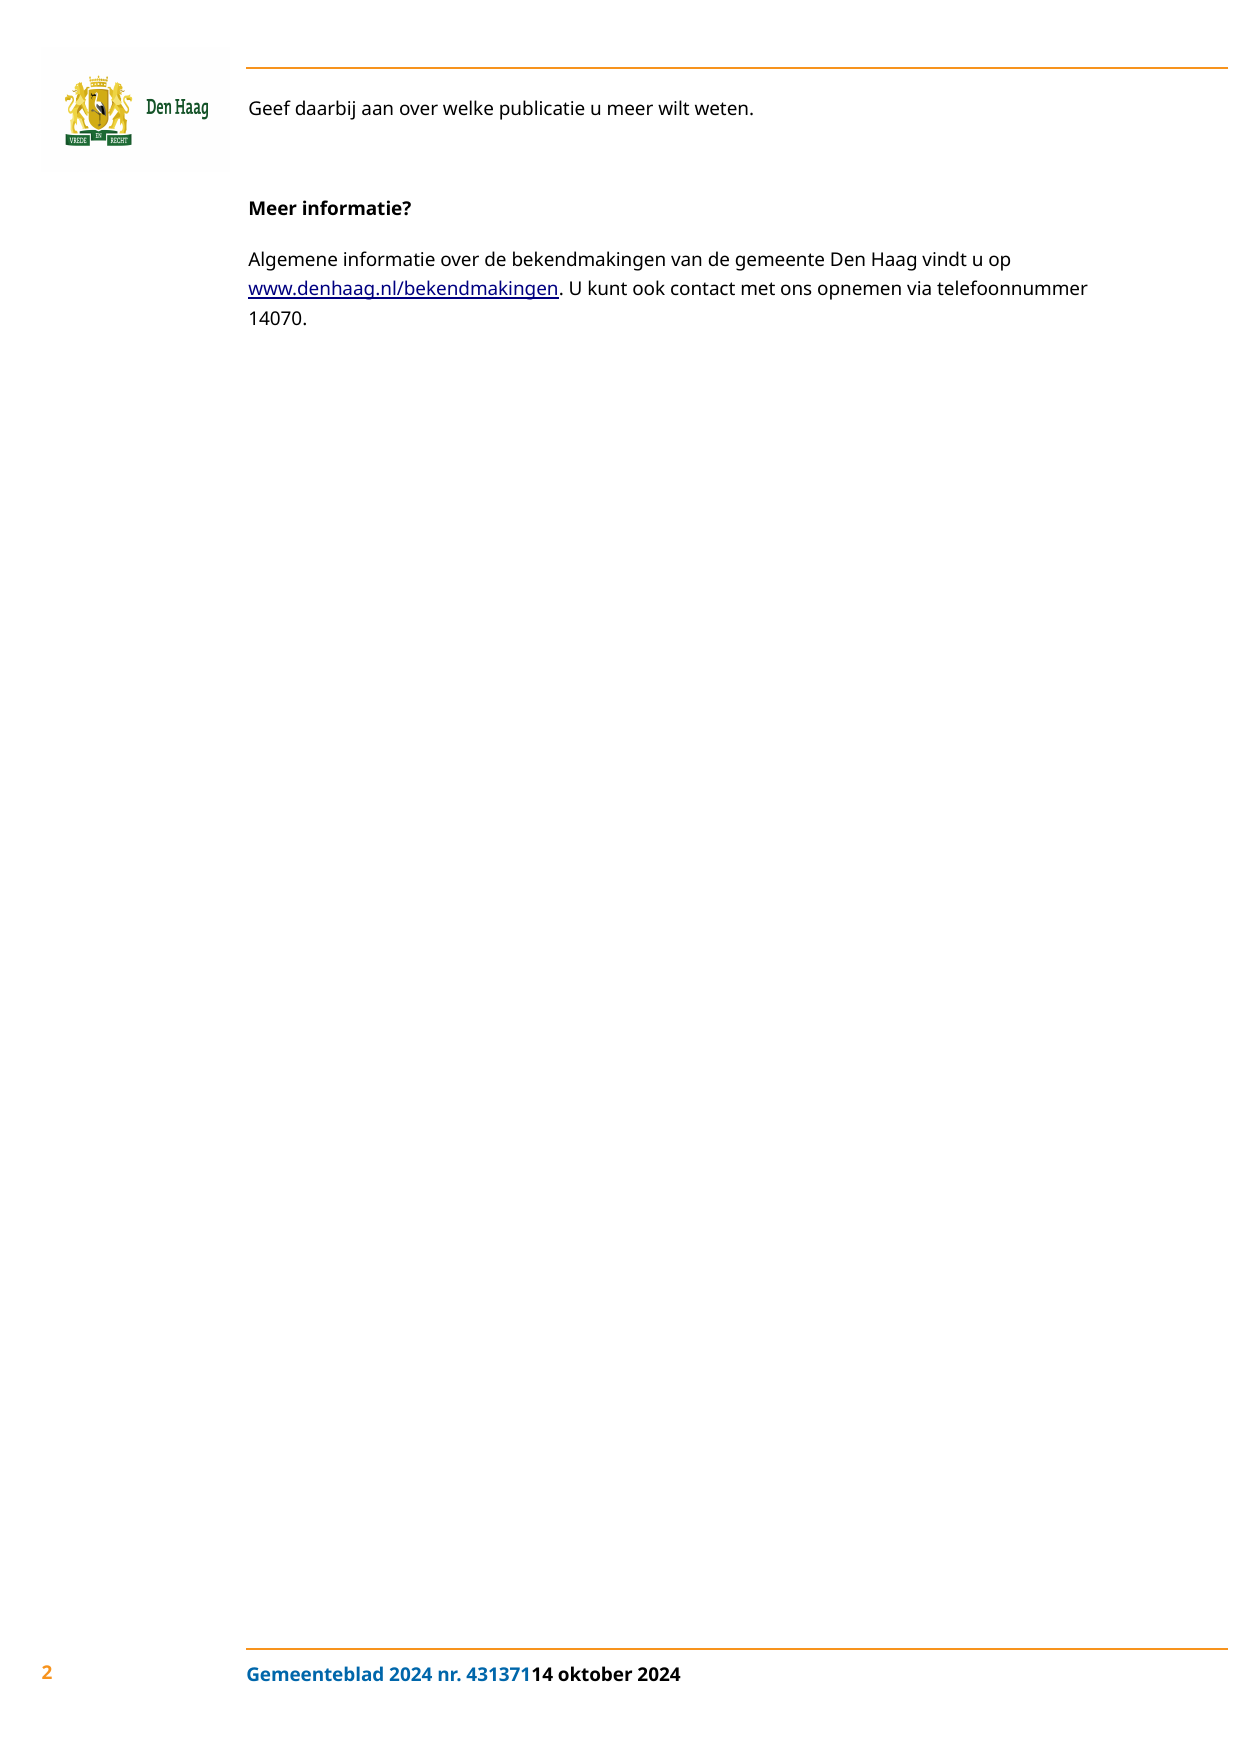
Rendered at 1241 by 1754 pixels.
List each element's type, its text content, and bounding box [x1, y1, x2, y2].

text Meer informatie? [248, 196, 1152, 221]
picture [41, 47, 231, 172]
text Algemene informatie over de bekendmakingen van de gemeente Den Haag vindt u op www.denhaag.nl/bekendmakingen. U kunt ook contact met ons opnemen via telefoonnummer 14070. [248, 246, 1152, 331]
text Geef daarbij aan over welke publicatie u meer wilt weten. [248, 95, 1152, 121]
